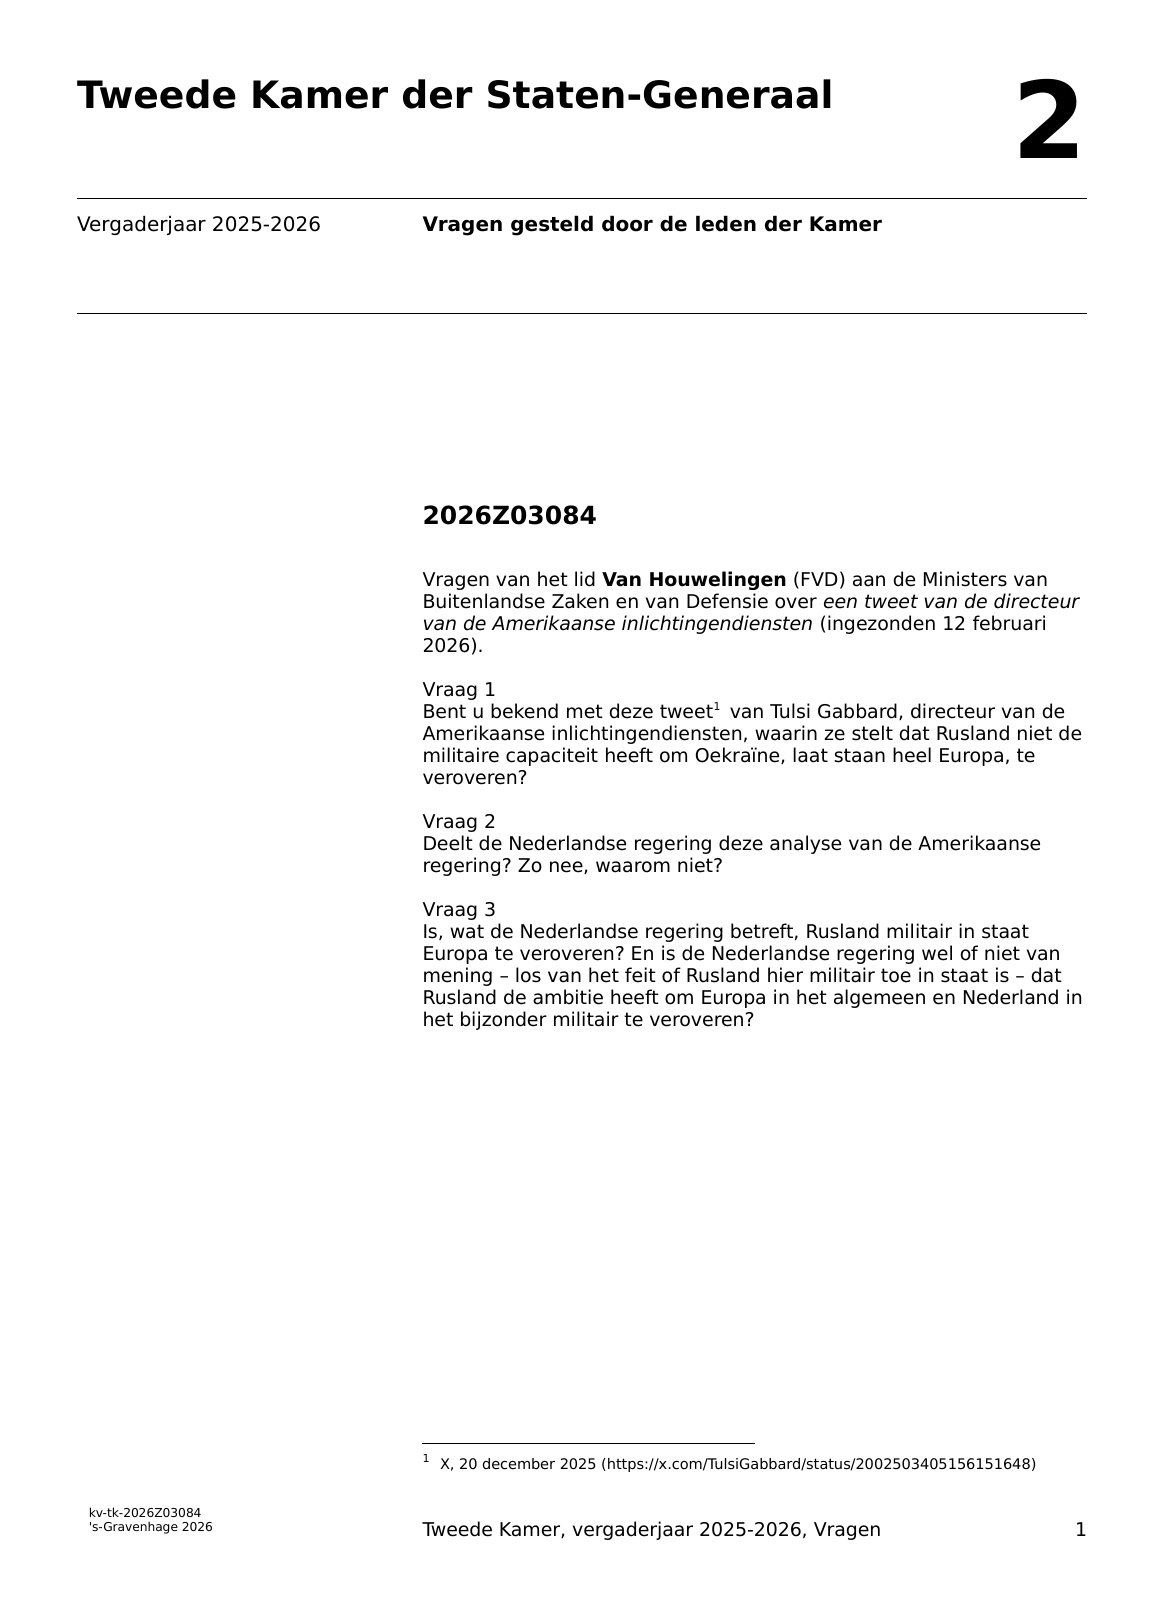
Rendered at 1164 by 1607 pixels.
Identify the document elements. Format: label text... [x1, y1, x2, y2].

text 's-Gravenhage 2026 [88, 1520, 323, 1534]
text Is, wat de Nederlandse regering betreft, Rusland militair in staat Europa te veroveren? En is de Nederlandse regering wel of niet van mening – los van het feit of Rusland hier militair toe in staat is – dat Rusland de ambitie heeft om Europa in het algemeen en Nederland in het bijzonder militair te veroveren? [422, 921, 1087, 1031]
text Vragen van het lid Van Houwelingen (FVD) aan de Ministers van Buitenlandse Zaken en van Defensie over een tweet van de directeur van de Amerikaanse inlichtingendiensten (ingezonden 12 februari 2026). [422, 569, 1087, 657]
text X, 20 december 2025 (https://x.com/TulsiGabbard/status/2002503405156151648) [422, 1452, 1087, 1474]
text Vraag 1 [422, 679, 1087, 701]
text Deelt de Nederlandse regering deze analyse van de Amerikaanse regering? Zo nee, waarom niet? [422, 833, 1087, 877]
table_cell Vergaderjaar 2025-2026 [77, 199, 422, 313]
text Vraag 2 [422, 811, 1087, 833]
text kv-tk-2026Z03084 [88, 1506, 323, 1520]
text 2026Z03084 [422, 501, 1087, 531]
text Vraag 3 [422, 899, 1087, 921]
table_header Tweede Kamer der Staten-Generaal [77, 59, 886, 198]
table_header 2 [886, 59, 1087, 198]
text Bent u bekend met deze tweet van Tulsi Gabbard, directeur van de Amerikaanse inlichtingendiensten, waarin ze stelt dat Rusland niet de militaire capaciteit heeft om Oekraïne, laat staan heel Europa, te veroveren? [422, 701, 1087, 789]
table_cell Vragen gesteld door de leden der Kamer [422, 199, 1087, 313]
